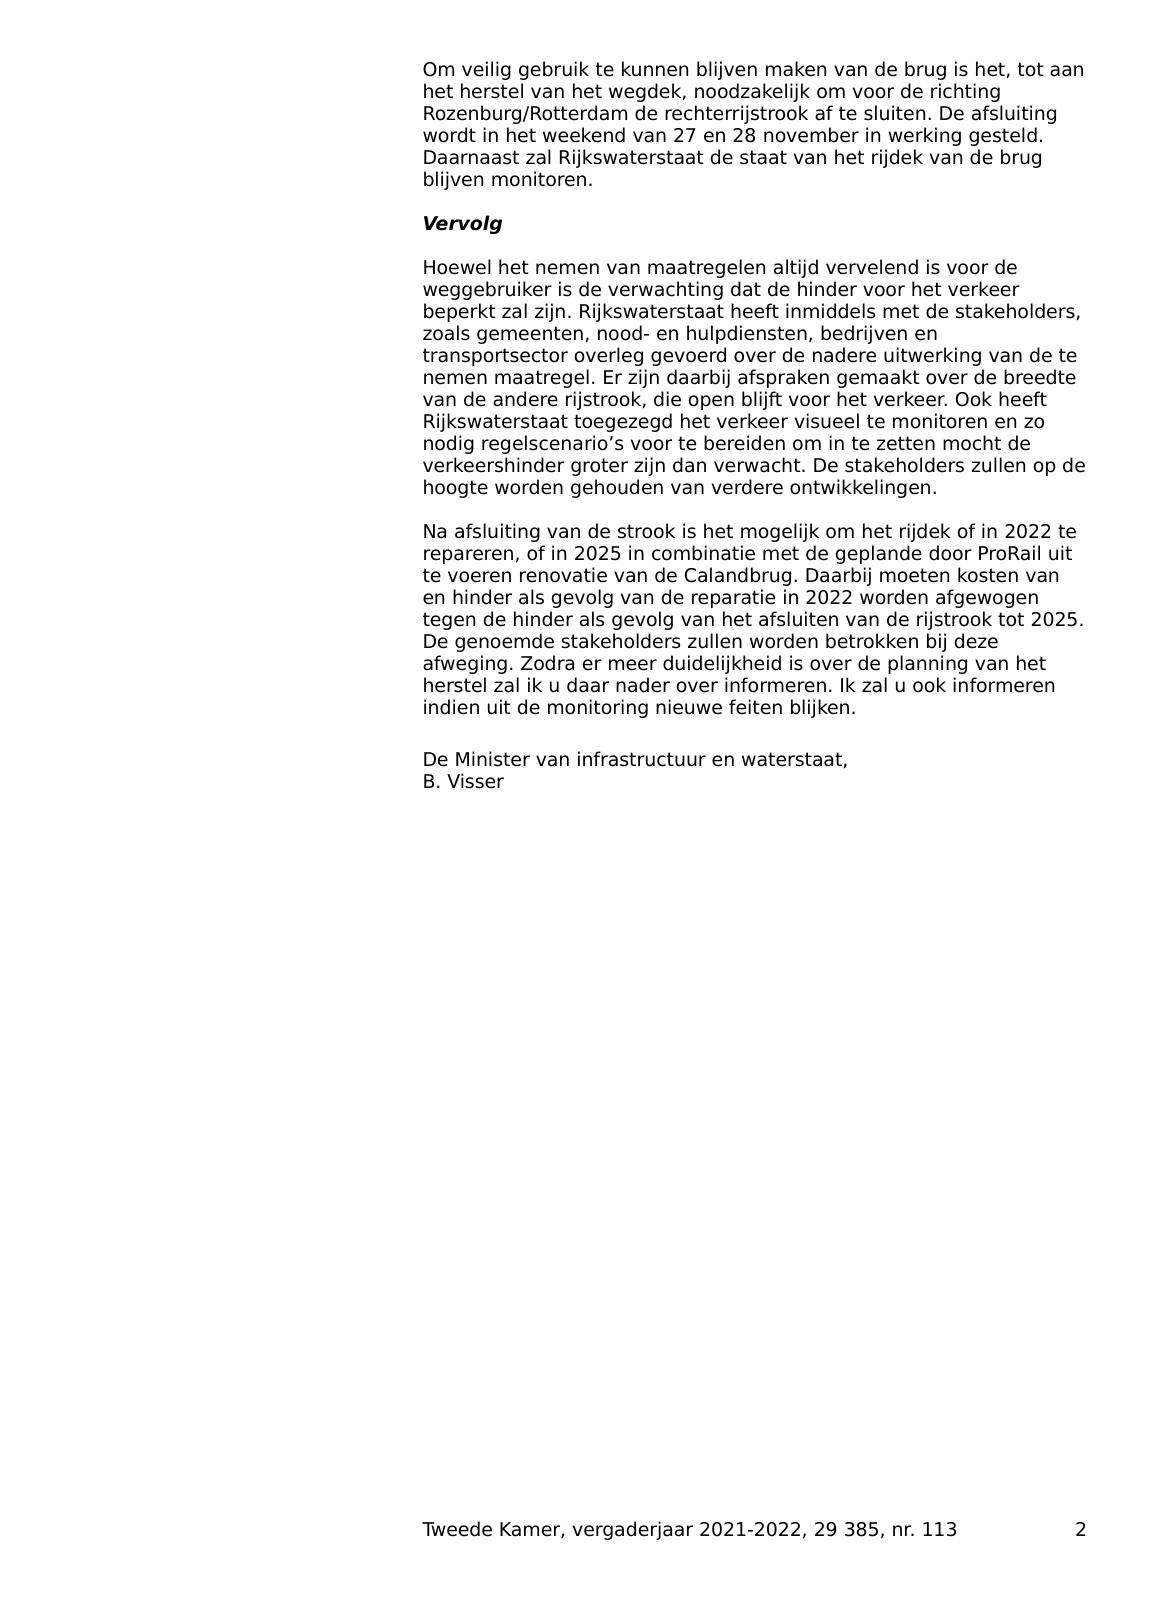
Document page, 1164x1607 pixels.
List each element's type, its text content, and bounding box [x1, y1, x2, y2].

text Na afsluiting van de strook is het mogelijk om het rijdek of in 2022 te repareren, of in 2025 in combinatie met de geplande door ProRail uit te voeren renovatie van de Calandbrug. Daarbij moeten kosten van en hinder als gevolg van de reparatie in 2022 worden afgewogen tegen de hinder als gevolg van het afsluiten van de rijstrook tot 2025. De genoemde stakeholders zullen worden betrokken bij deze afweging. Zodra er meer duidelijkheid is over de planning van het herstel zal ik u daar nader over informeren. Ik zal u ook informeren indien uit de monitoring nieuwe feiten blijken. [422, 521, 1087, 719]
subtitle Vervolg [422, 213, 1087, 235]
text Hoewel het nemen van maatregelen altijd vervelend is voor de weggebruiker is de verwachting dat de hinder voor het verkeer beperkt zal zijn. Rijkswaterstaat heeft inmiddels met de stakeholders, zoals gemeenten, nood- en hulpdiensten, bedrijven en transportsector overleg gevoerd over de nadere uitwerking van de te nemen maatregel. Er zijn daarbij afspraken gemaakt over de breedte van de andere rijstrook, die open blijft voor het verkeer. Ook heeft Rijkswaterstaat toegezegd het verkeer visueel te monitoren en zo nodig regelscenario’s voor te bereiden om in te zetten mocht de verkeershinder groter zijn dan verwacht. De stakeholders zullen op de hoogte worden gehouden van verdere ontwikkelingen. [422, 257, 1087, 499]
text De Minister van infrastructuur en waterstaat, B. Visser [422, 749, 1087, 793]
text Om veilig gebruik te kunnen blijven maken van de brug is het, tot aan het herstel van het wegdek, noodzakelijk om voor de richting Rozenburg/Rotterdam de rechterrijstrook af te sluiten. De afsluiting wordt in het weekend van 27 en 28 november in werking gesteld. Daarnaast zal Rijkswaterstaat de staat van het rijdek van de brug blijven monitoren. [422, 59, 1087, 191]
